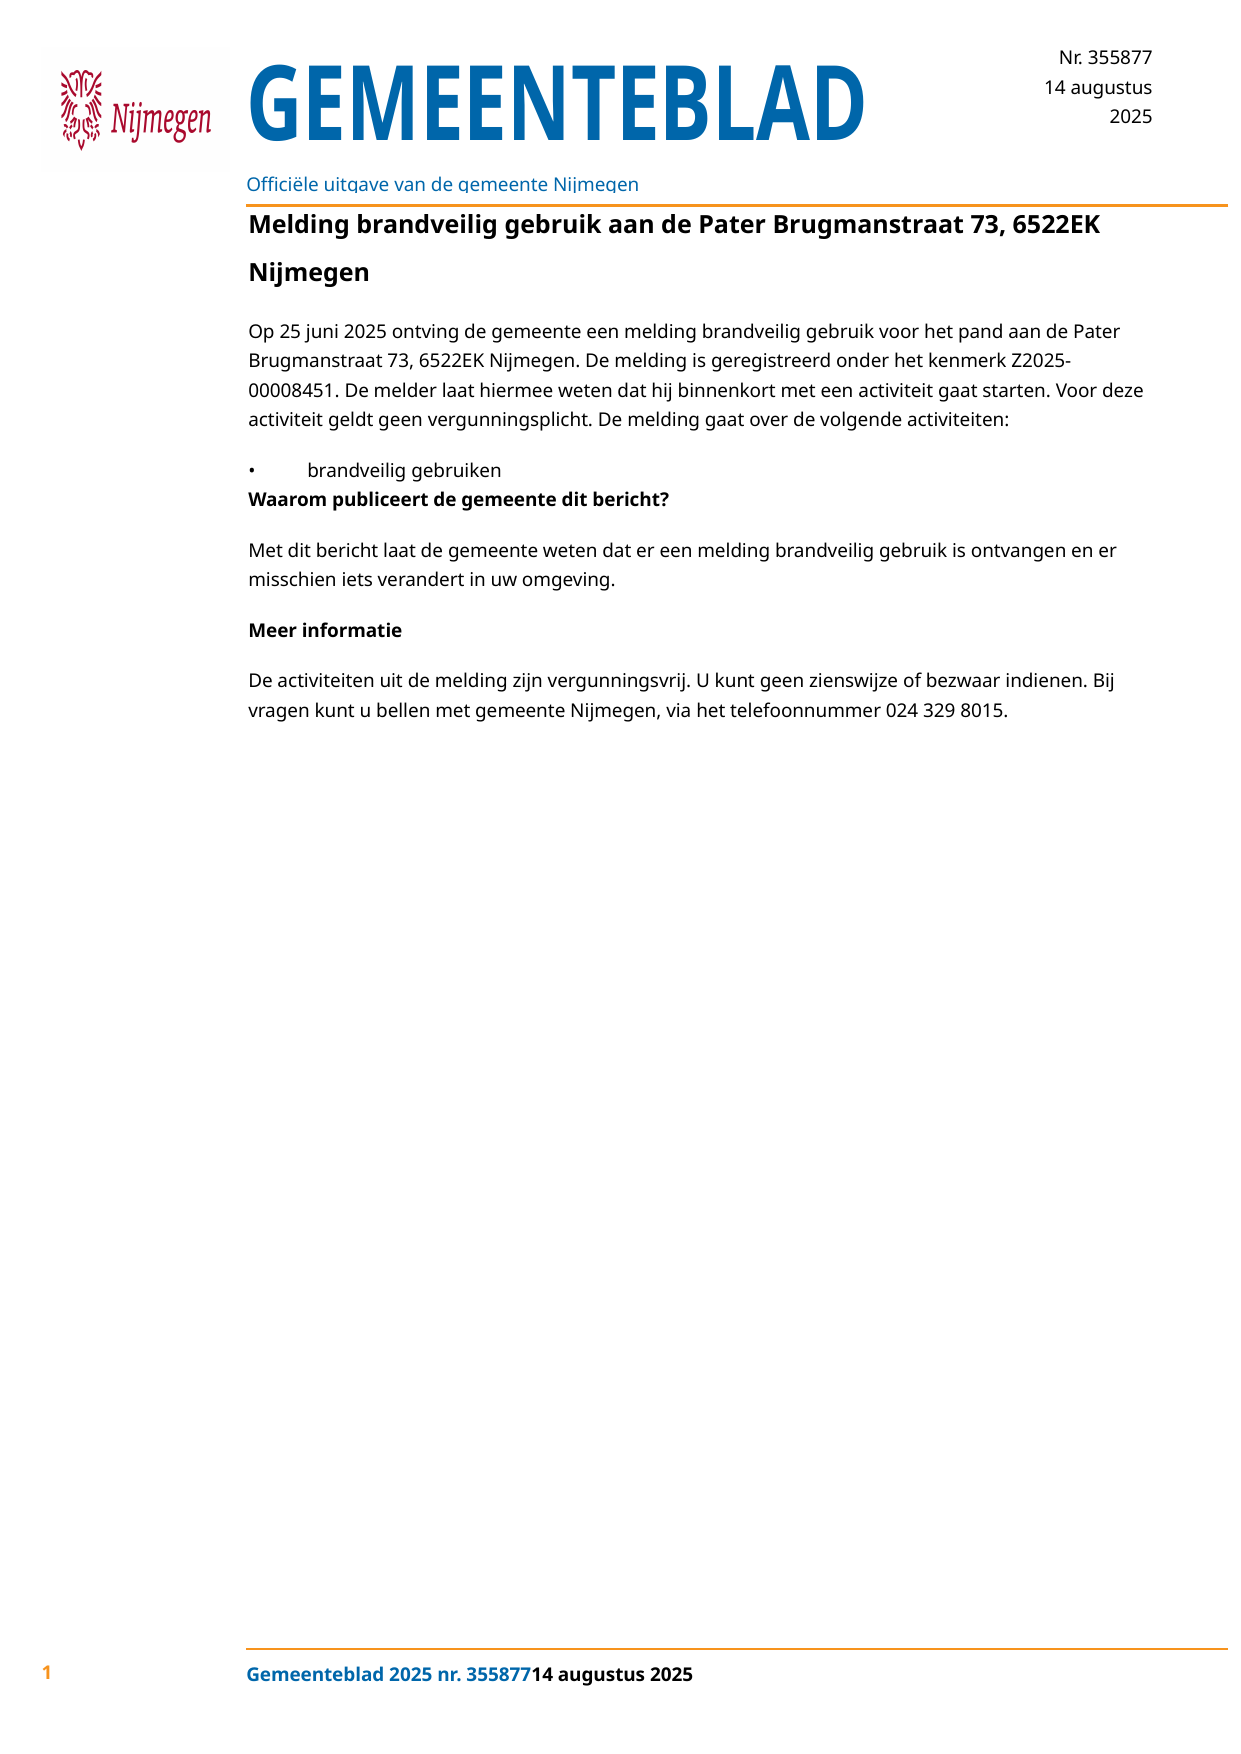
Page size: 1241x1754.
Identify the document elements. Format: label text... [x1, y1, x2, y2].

text De activiteiten uit de melding zijn vergunningsvrij. U kunt geen zienswijze of bezwaar indienen. Bij vragen kunt u bellen met gemeente Nijmegen, via het telefoonnummer 024 329 8015. [248, 667, 1152, 723]
picture [41, 47, 231, 172]
text Waarom publiceert de gemeente dit bericht? [248, 487, 1152, 512]
text Melding brandveilig gebruik aan de Pater Brugmanstraat 73, 6522EK Nijmegen [248, 207, 1152, 288]
text Meer informatie [248, 617, 1152, 643]
text Op 25 juni 2025 ontving de gemeente een melding brandveilig gebruik voor het pand aan de Pater Brugmanstraat 73, 6522EK Nijmegen. De melding is geregistreerd onder het kenmerk Z2025-00008451. De melder laat hiermee weten dat hij binnenkort met een activiteit gaat starten. Voor deze activiteit geldt geen vergunningsplicht. De melding gaat over de volgende activiteiten: [248, 318, 1152, 432]
text Met dit bericht laat de gemeente weten dat er een melding brandveilig gebruik is ontvangen en er misschien iets verandert in uw omgeving. [248, 537, 1152, 592]
list brandveilig gebruiken [248, 457, 1152, 483]
